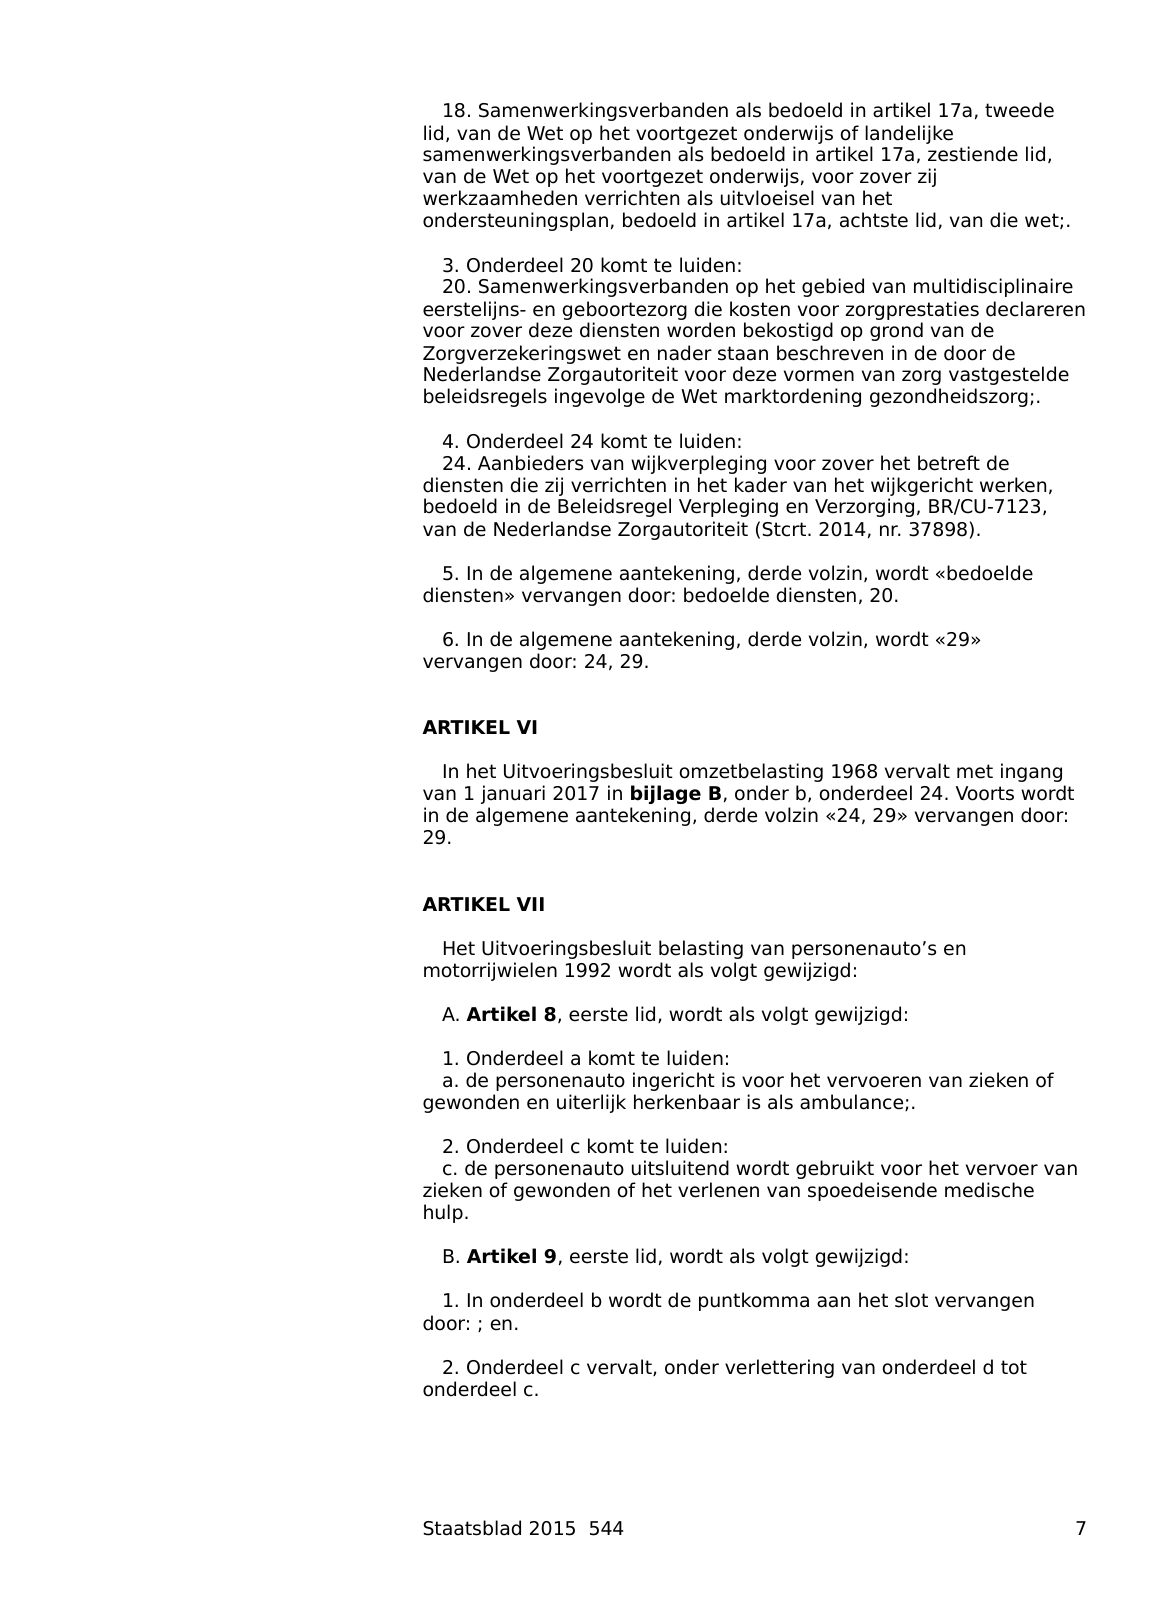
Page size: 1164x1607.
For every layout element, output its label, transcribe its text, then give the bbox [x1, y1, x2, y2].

text 24. Aanbieders van wijkverpleging voor zover het betreft de diensten die zij verrichten in het kader van het wijkgericht werken, bedoeld in de Beleidsregel Verpleging en Verzorging, BR/CU-7123, van de Nederlandse Zorgautoriteit (Stcrt. 2014, nr. 37898). [422, 452, 1087, 540]
text In het Uitvoeringsbesluit omzetbelasting 1968 vervalt met ingang van 1 januari 2017 in bijlage B, onder b, onderdeel 24. Voorts wordt in de algemene aantekening, derde volzin «24, 29» vervangen door: 29. [422, 761, 1087, 849]
text 3. Onderdeel 20 komt te luiden: [422, 254, 1087, 276]
text B. Artikel 9, eerste lid, wordt als volgt gewijzigd: [422, 1246, 1087, 1268]
text a. de personenauto ingericht is voor het vervoeren van zieken of gewonden en uiterlijk herkenbaar is als ambulance;. [422, 1070, 1087, 1114]
text 1. Onderdeel a komt te luiden: [422, 1048, 1087, 1070]
text Het Uitvoeringsbesluit belasting van personenauto’s en motorrijwielen 1992 wordt als volgt gewijzigd: [422, 938, 1087, 982]
text 4. Onderdeel 24 komt te luiden: [422, 431, 1087, 452]
subtitle ARTIKEL VI [422, 717, 1087, 739]
text 5. In de algemene aantekening, derde volzin, wordt «bedoelde diensten» vervangen door: bedoelde diensten, 20. [422, 563, 1087, 607]
text 20. Samenwerkingsverbanden op het gebied van multidisciplinaire eerstelijns- en geboortezorg die kosten voor zorgprestaties declareren voor zover deze diensten worden bekostigd op grond van de Zorgverzekeringswet en nader staan beschreven in de door de Nederlandse Zorgautoriteit voor deze vormen van zorg vastgestelde beleidsregels ingevolge de Wet marktordening gezondheidszorg;. [422, 276, 1087, 408]
text 1. In onderdeel b wordt de puntkomma aan het slot vervangen door: ; en. [422, 1290, 1087, 1334]
text 2. Onderdeel c komt te luiden: [422, 1136, 1087, 1158]
text 18. Samenwerkingsverbanden als bedoeld in artikel 17a, tweede lid, van de Wet op het voortgezet onderwijs of landelijke samenwerkingsverbanden als bedoeld in artikel 17a, zestiende lid, van de Wet op het voortgezet onderwijs, voor zover zij werkzaamheden verrichten als uitvloeisel van het ondersteuningsplan, bedoeld in artikel 17a, achtste lid, van die wet;. [422, 100, 1087, 232]
text 6. In de algemene aantekening, derde volzin, wordt «29» vervangen door: 24, 29. [422, 629, 1087, 673]
text 2. Onderdeel c vervalt, onder verlettering van onderdeel d tot onderdeel c. [422, 1357, 1087, 1401]
text c. de personenauto uitsluitend wordt gebruikt voor het vervoer van zieken of gewonden of het verlenen van spoedeisende medische hulp. [422, 1158, 1087, 1224]
text A. Artikel 8, eerste lid, wordt als volgt gewijzigd: [422, 1004, 1087, 1026]
subtitle ARTIKEL VII [422, 893, 1087, 916]
